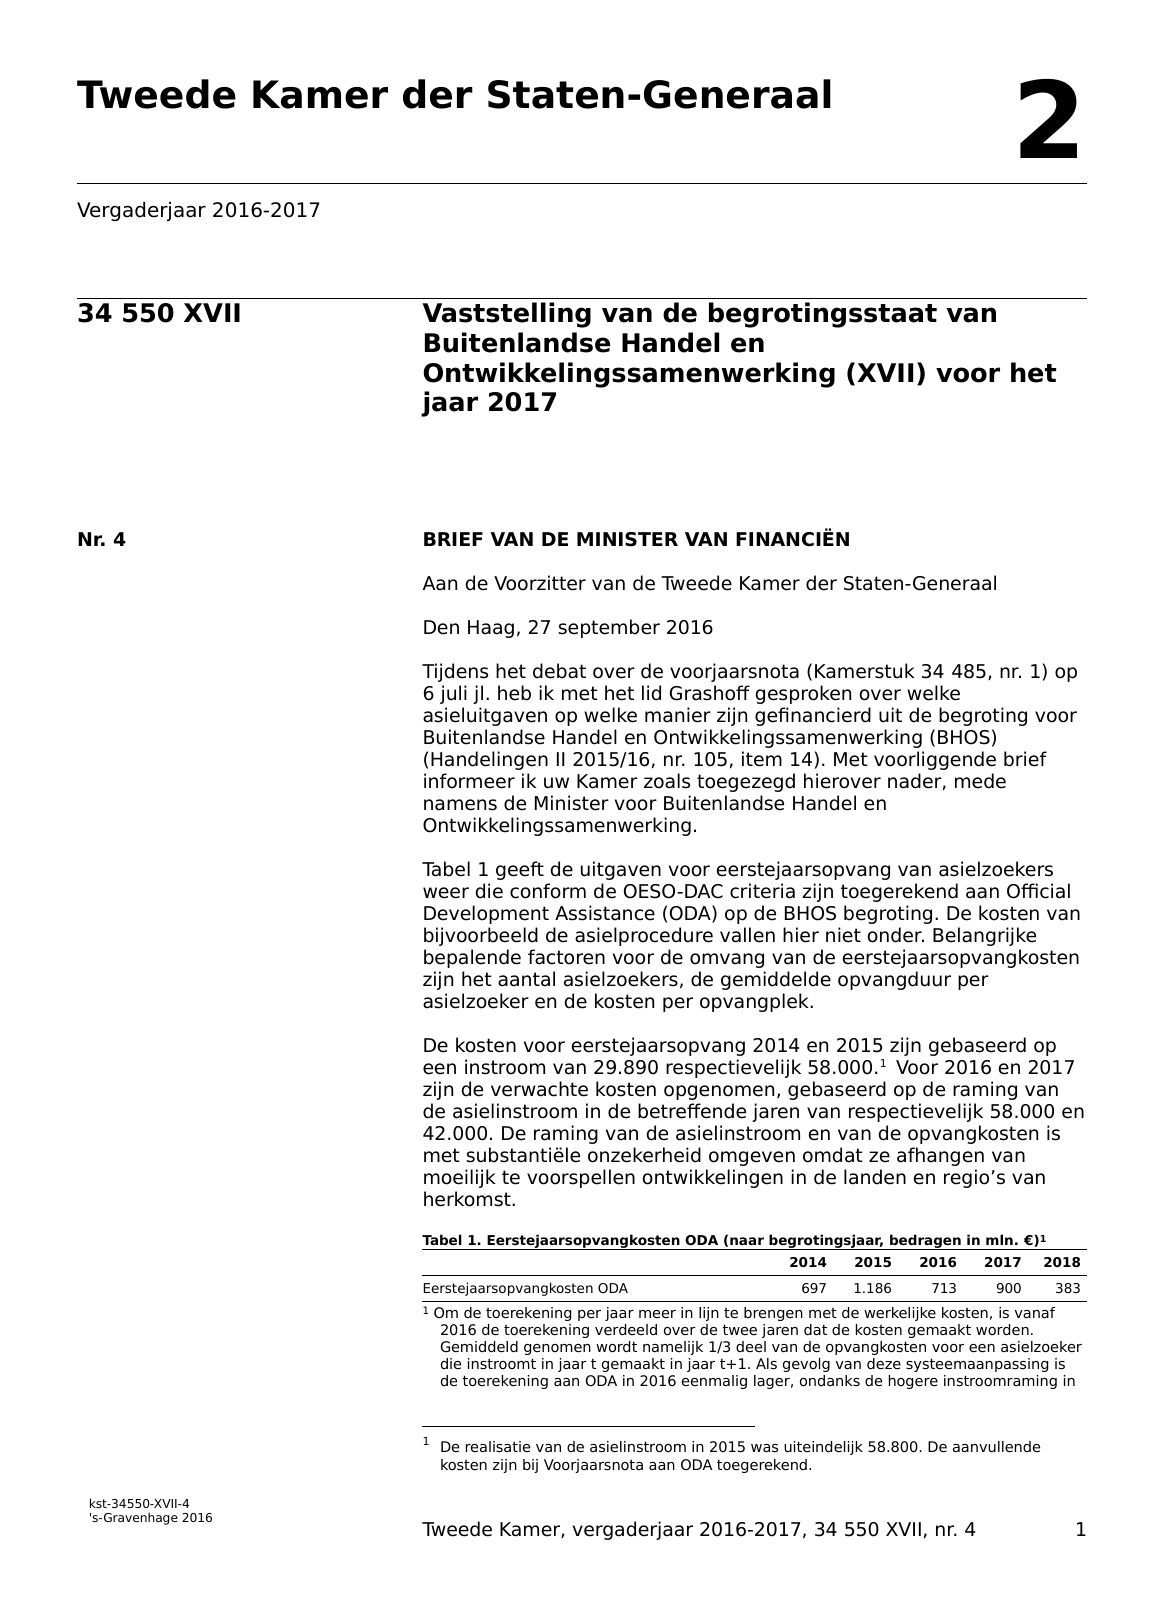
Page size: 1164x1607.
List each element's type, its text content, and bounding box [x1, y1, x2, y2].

table_cell 2014 [768, 1250, 833, 1275]
table_cell 2016 [898, 1250, 963, 1275]
table_cell 1.186 [833, 1276, 898, 1301]
text kst-34550-XVII-4 [88, 1497, 323, 1511]
table_cell 1 Om de toerekening per jaar meer in lijn te brengen met de werkelijke kosten, is vanaf 2016 de toerekening verdeeld over de twee jaren dat de kosten gemaakt worden. Gemiddeld genomen wordt namelijk 1/3 deel van de opvangkosten voor een asielzoeker die instroomt in jaar t gemaakt in jaar t+1. Als gevolg van deze systeemaanpassing is de toerekening aan ODA in 2016 eenmalig lager, ondanks de hogere instroomraming in [422, 1302, 1087, 1389]
table_cell [422, 1250, 768, 1275]
subtitle Nr. 4 BRIEF VAN DE MINISTER VAN FINANCIËN [77, 529, 1087, 551]
table_header Tweede Kamer der Staten-Generaal [77, 59, 886, 183]
table_cell Vergaderjaar 2016-2017 [77, 184, 1087, 298]
table_cell 383 [1028, 1276, 1087, 1301]
table_header Tabel 1. Eerstejaarsopvangkosten ODA (naar begrotingsjaar, bedragen in mln. €)1 [422, 1233, 1087, 1249]
table_cell 900 [963, 1276, 1027, 1301]
text Aan de Voorzitter van de Tweede Kamer der Staten-Generaal [422, 573, 1087, 595]
text De kosten voor eerstejaarsopvang 2014 en 2015 zijn gebaseerd op een instroom van 29.890 respectievelijk 58.000. Voor 2016 en 2017 zijn de verwachte kosten opgenomen, gebaseerd op de raming van de asielinstroom in de betreffende jaren van respectievelijk 58.000 en 42.000. De raming van de asielinstroom en van de opvangkosten is met substantiële onzekerheid omgeven omdat ze afhangen van moeilijk te voorspellen ontwikkelingen in de landen en regio’s van herkomst. [422, 1035, 1087, 1211]
text Tijdens het debat over de voorjaarsnota (Kamerstuk 34 485, nr. 1) op 6 juli jl. heb ik met het lid Grashoff gesproken over welke asieluitgaven op welke manier zijn gefinancierd uit de begroting voor Buitenlandse Handel en Ontwikkelingssamenwerking (BHOS) (Handelingen II 2015/16, nr. 105, item 14). Met voorliggende brief informeer ik uw Kamer zoals toegezegd hierover nader, mede namens de Minister voor Buitenlandse Handel en Ontwikkelingssamenwerking. [422, 661, 1087, 837]
table_cell 713 [898, 1276, 963, 1301]
table_cell 697 [768, 1276, 833, 1301]
text De realisatie van de asielinstroom in 2015 was uiteindelijk 58.800. De aanvullende kosten zijn bij Voorjaarsnota aan ODA toegerekend. [422, 1435, 1087, 1474]
table_header 2 [886, 59, 1087, 183]
text Tabel 1 geeft de uitgaven voor eerstejaarsopvang van asielzoekers weer die conform de OESO-DAC criteria zijn toegerekend aan Official Development Assistance (ODA) op de BHOS begroting. De kosten van bijvoorbeeld de asielprocedure vallen hier niet onder. Belangrijke bepalende factoren voor de omvang van de eerstejaarsopvangkosten zijn het aantal asielzoekers, de gemiddelde opvangduur per asielzoeker en de kosten per opvangplek. [422, 859, 1087, 1013]
text Den Haag, 27 september 2016 [422, 617, 1087, 639]
table_cell 2017 [963, 1250, 1027, 1275]
text 's-Gravenhage 2016 [88, 1511, 323, 1525]
table_cell 2015 [833, 1250, 898, 1275]
table_cell 2018 [1028, 1250, 1087, 1275]
table_cell Eerstejaarsopvangkosten ODA [422, 1276, 768, 1301]
subtitle 34 550 XVII Vaststelling van de begrotingsstaat van Buitenlandse Handel en Ontwikkelingssamenwerking (XVII) voor het jaar 2017 [77, 299, 1087, 418]
